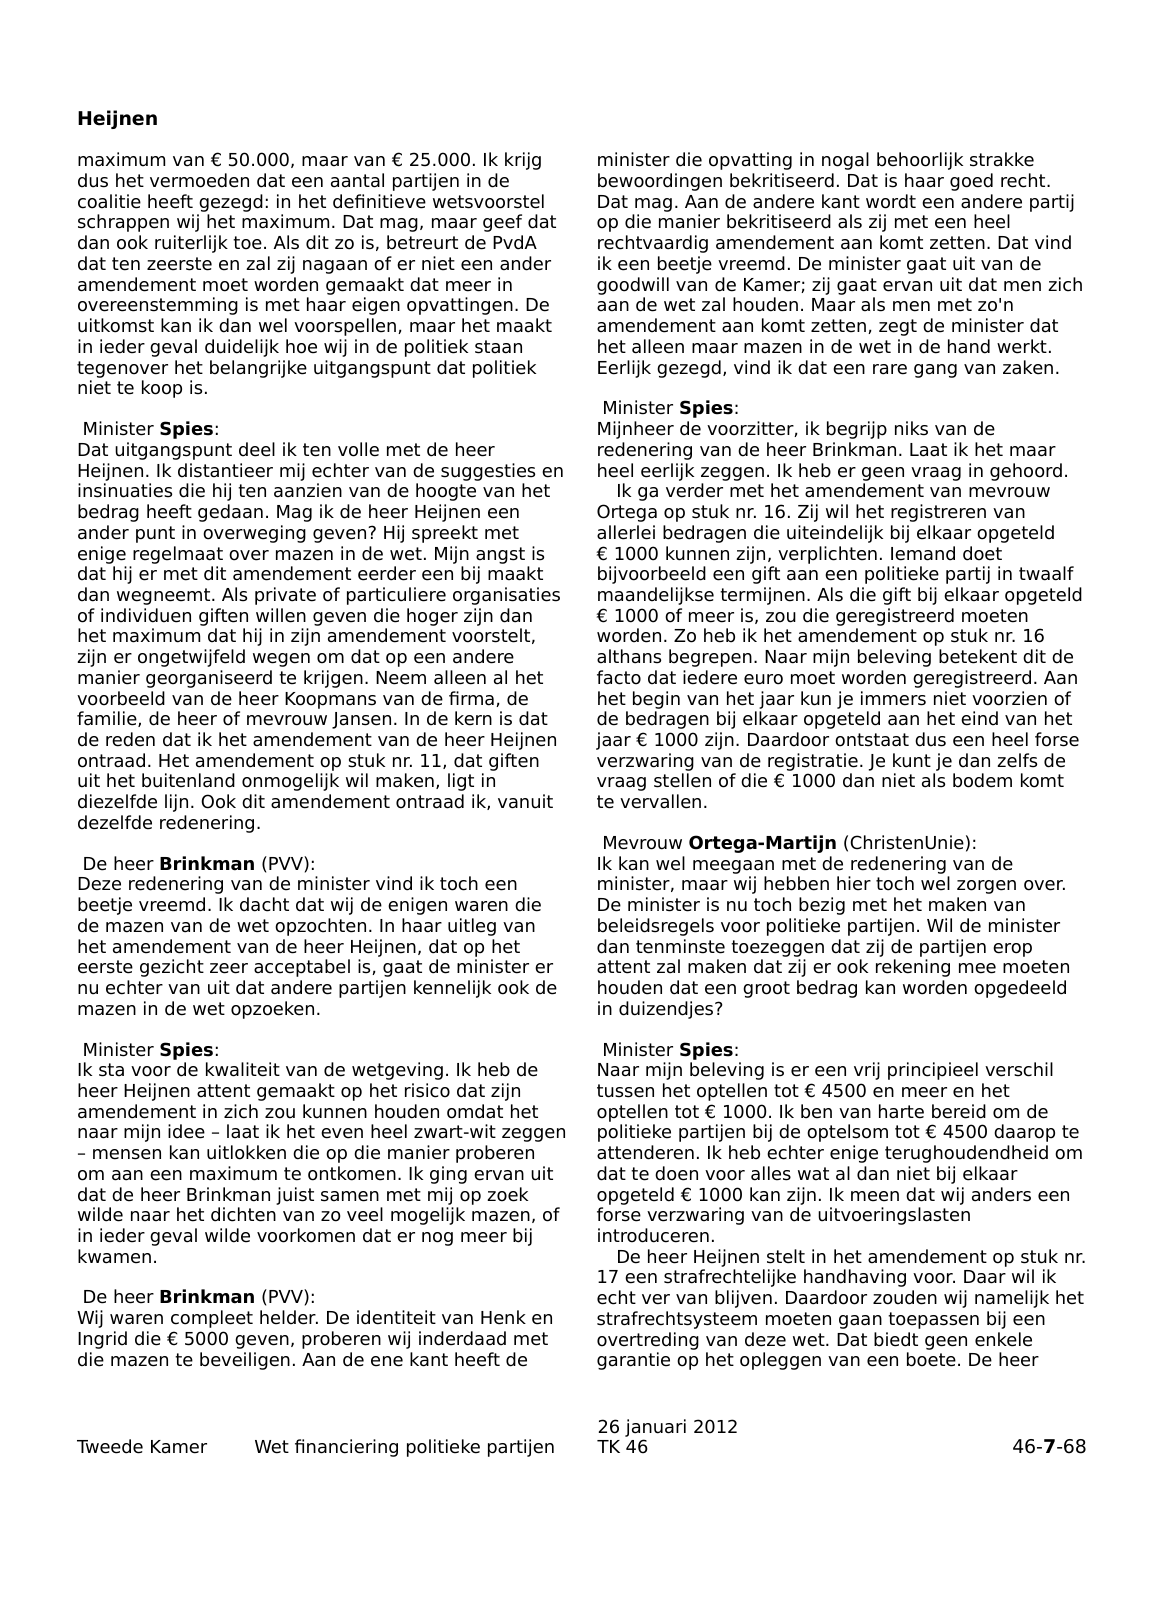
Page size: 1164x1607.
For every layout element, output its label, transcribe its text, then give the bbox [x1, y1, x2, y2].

text Wij waren compleet helder. De identiteit van Henk en Ingrid die € 5000 geven, proberen wij inderdaad met die mazen te beveiligen. Aan de ene kant heeft de [77, 1308, 567, 1370]
text minister die opvatting in nogal behoorlijk strakke bewoordingen bekritiseerd. Dat is haar goed recht. Dat mag. Aan de andere kant wordt een andere partij op die manier bekritiseerd als zij met een heel rechtvaardig amendement aan komt zetten. Dat vind ik een beetje vreemd. De minister gaat uit van de goodwill van de Kamer; zij gaat ervan uit dat men zich aan de wet zal houden. Maar als men met zo'n amendement aan komt zetten, zegt de minister dat het alleen maar mazen in de wet in de hand werkt. Eerlijk gezegd, vind ik dat een rare gang van zaken. [596, 150, 1087, 378]
text Dat uitgangspunt deel ik ten volle met de heer Heijnen. Ik distantieer mij echter van de suggesties en insinuaties die hij ten aanzien van de hoogte van het bedrag heeft gedaan. Mag ik de heer Heijnen een ander punt in overweging geven? Hij spreekt met enige regelmaat over mazen in de wet. Mijn angst is dat hij er met dit amendement eerder een bij maakt dan wegneemt. Als private of particuliere organisaties of individuen giften willen geven die hoger zijn dan het maximum dat hij in zijn amendement voorstelt, zijn er ongetwijfeld wegen om dat op een andere manier georganiseerd te krijgen. Neem alleen al het voorbeeld van de heer Koopmans van de firma, de familie, de heer of mevrouw Jansen. In de kern is dat de reden dat ik het amendement van de heer Heijnen ontraad. Het amendement op stuk nr. 11, dat giften uit het buitenland onmogelijk wil maken, ligt in diezelfde lijn. Ook dit amendement ontraad ik, vanuit dezelfde redenering. [77, 440, 567, 833]
text De heer Brinkman (PVV): [77, 1287, 567, 1308]
text maximum van € 50.000, maar van € 25.000. Ik krijg dus het vermoeden dat een aantal partijen in de coalitie heeft gezegd: in het definitieve wetsvoorstel schrappen wij het maximum. Dat mag, maar geef dat dan ook ruiterlijk toe. Als dit zo is, betreurt de PvdA dat ten zeerste en zal zij nagaan of er niet een ander amendement moet worden gemaakt dat meer in overeenstemming is met haar eigen opvattingen. De uitkomst kan ik dan wel voorspellen, maar het maakt in ieder geval duidelijk hoe wij in de politiek staan tegenover het belangrijke uitgangspunt dat politiek niet te koop is. [77, 150, 567, 399]
text Mijnheer de voorzitter, ik begrijp niks van de redenering van de heer Brinkman. Laat ik het maar heel eerlijk zeggen. Ik heb er geen vraag in gehoord. [596, 419, 1087, 481]
text Minister Spies: [596, 398, 1087, 419]
text Ik ga verder met het amendement van mevrouw Ortega op stuk nr. 16. Zij wil het registreren van allerlei bedragen die uiteindelijk bij elkaar opgeteld € 1000 kunnen zijn, verplichten. Iemand doet bijvoorbeeld een gift aan een politieke partij in twaalf maandelijkse termijnen. Als die gift bij elkaar opgeteld € 1000 of meer is, zou die geregistreerd moeten worden. Zo heb ik het amendement op stuk nr. 16 althans begrepen. Naar mijn beleving betekent dit de facto dat iedere euro moet worden geregistreerd. Aan het begin van het jaar kun je immers niet voorzien of de bedragen bij elkaar opgeteld aan het eind van het jaar € 1000 zijn. Daardoor ontstaat dus een heel forse verzwaring van de registratie. Je kunt je dan zelfs de vraag stellen of die € 1000 dan niet als bodem komt te vervallen. [596, 481, 1087, 813]
text Mevrouw Ortega-Martijn (ChristenUnie): [596, 833, 1087, 853]
text Ik kan wel meegaan met de redenering van de minister, maar wij hebben hier toch wel zorgen over. De minister is nu toch bezig met het maken van beleidsregels voor politieke partijen. Wil de minister dan tenminste toezeggen dat zij de partijen erop attent zal maken dat zij er ook rekening mee moeten houden dat een groot bedrag kan worden opgedeeld in duizendjes? [596, 853, 1087, 1019]
text De heer Brinkman (PVV): [77, 853, 567, 874]
text De heer Heijnen stelt in het amendement op stuk nr. 17 een strafrechtelijke handhaving voor. Daar wil ik echt ver van blijven. Daardoor zouden wij namelijk het strafrechtsysteem moeten gaan toepassen bij een overtreding van deze wet. Dat biedt geen enkele garantie op het opleggen van een boete. De heer [596, 1247, 1087, 1371]
text Minister Spies: [77, 419, 567, 440]
text Minister Spies: [77, 1039, 567, 1060]
text Minister Spies: [596, 1039, 1087, 1060]
text Naar mijn beleving is er een vrij principieel verschil tussen het optellen tot € 4500 en meer en het optellen tot € 1000. Ik ben van harte bereid om de politieke partijen bij de optelsom tot € 4500 daarop te attenderen. Ik heb echter enige terughoudendheid om dat te doen voor alles wat al dan niet bij elkaar opgeteld € 1000 kan zijn. Ik meen dat wij anders een forse verzwaring van de uitvoeringslasten introduceren. [596, 1060, 1087, 1247]
text Ik sta voor de kwaliteit van de wetgeving. Ik heb de heer Heijnen attent gemaakt op het risico dat zijn amendement in zich zou kunnen houden omdat het naar mijn idee – laat ik het even heel zwart-wit zeggen – mensen kan uitlokken die op die manier proberen om aan een maximum te ontkomen. Ik ging ervan uit dat de heer Brinkman juist samen met mij op zoek wilde naar het dichten van zo veel mogelijk mazen, of in ieder geval wilde voorkomen dat er nog meer bij kwamen. [77, 1060, 567, 1267]
text Deze redenering van de minister vind ik toch een beetje vreemd. Ik dacht dat wij de enigen waren die de mazen van de wet opzochten. In haar uitleg van het amendement van de heer Heijnen, dat op het eerste gezicht zeer acceptabel is, gaat de minister er nu echter van uit dat andere partijen kennelijk ook de mazen in de wet opzoeken. [77, 874, 567, 1019]
